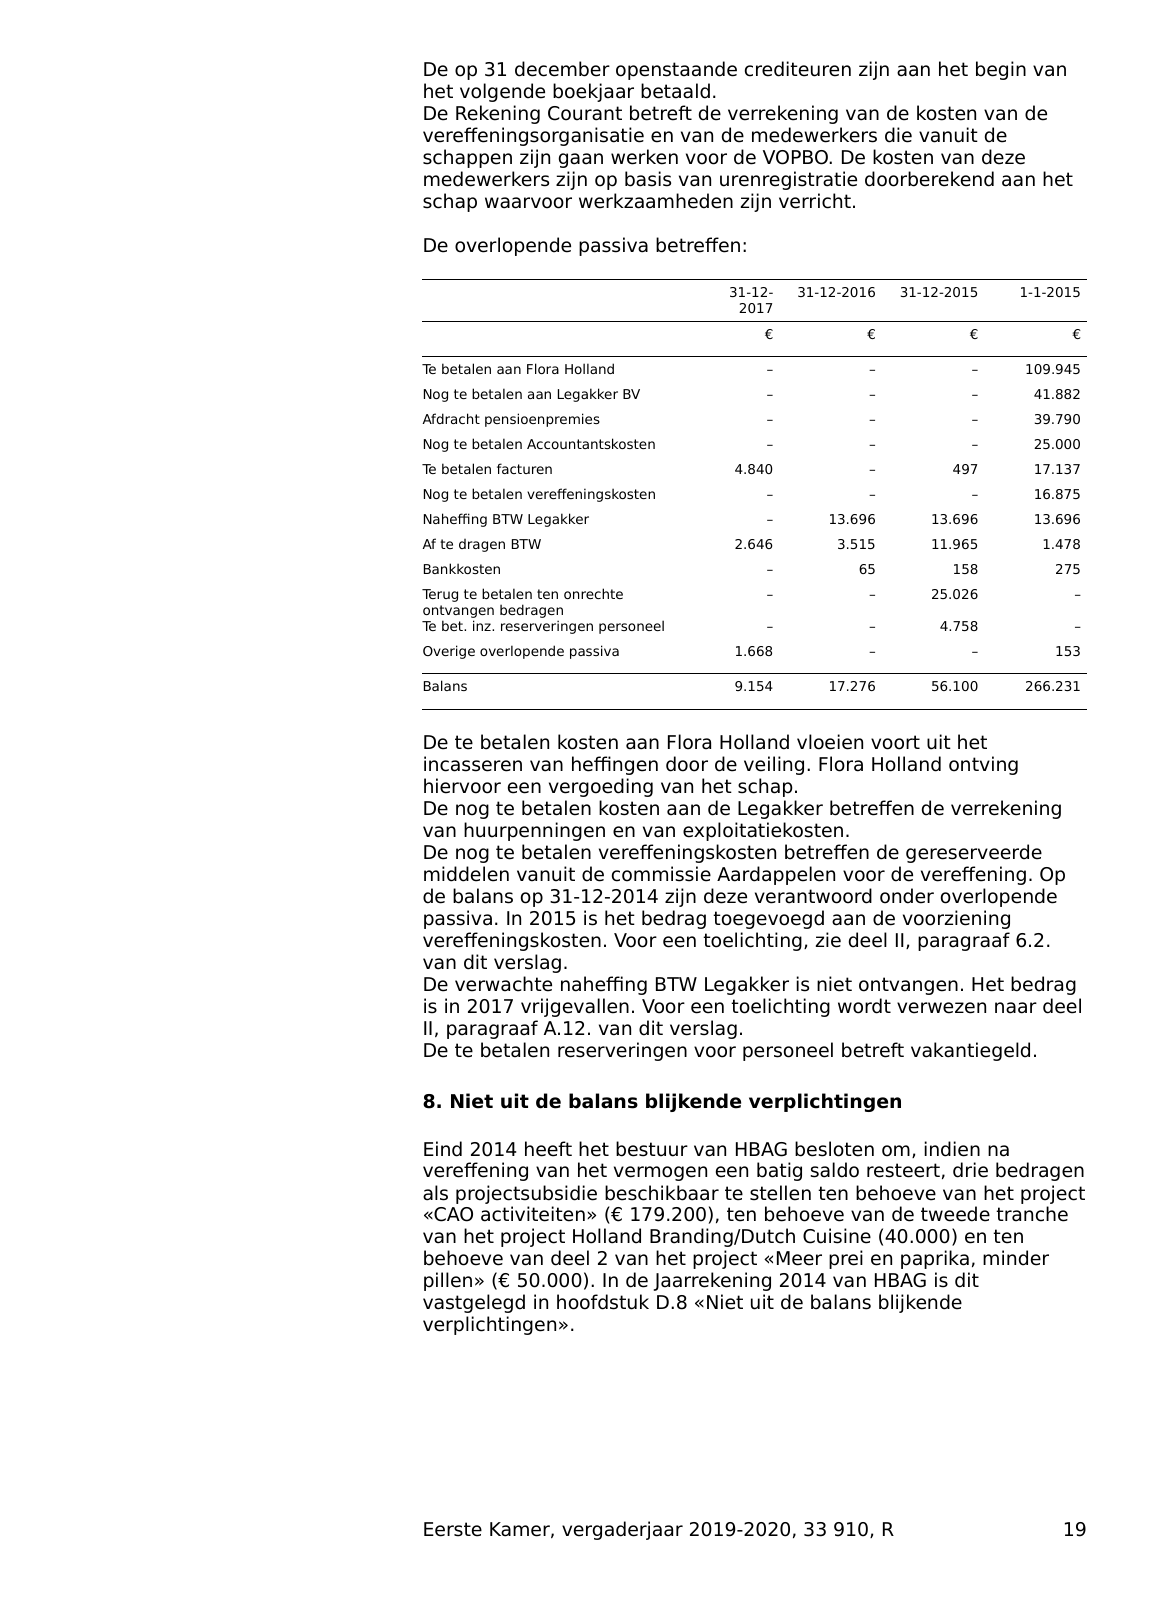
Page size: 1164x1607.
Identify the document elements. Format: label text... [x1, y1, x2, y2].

table_cell 17.276 [780, 674, 881, 708]
table_cell Naheffing BTW Legakker [422, 512, 691, 537]
table_cell 39.790 [986, 412, 1087, 437]
table_cell 153 [986, 644, 1087, 673]
table_cell Bankkosten [422, 562, 691, 587]
table_cell – [883, 644, 984, 673]
table_cell – [780, 644, 881, 673]
table_cell – [986, 587, 1087, 618]
table_cell € [691, 322, 779, 356]
text De nog te betalen vereffeningskosten betreffen de gereserveerde middelen vanuit de commissie Aardappelen voor de vereffening. Op de balans op 31-12-2014 zijn deze verantwoord onder overlopende passiva. In 2015 is het bedrag toegevoegd aan de voorziening vereffeningskosten. Voor een toelichting, zie deel II, paragraaf 6.2. van dit verslag. [422, 842, 1087, 973]
table_cell 11.965 [883, 537, 984, 562]
table_cell – [691, 619, 779, 643]
table_cell – [780, 462, 881, 487]
table_cell – [883, 387, 984, 412]
table_cell – [780, 437, 881, 462]
table_cell 2.646 [691, 537, 779, 562]
table_cell € [780, 322, 881, 356]
table_cell Afdracht pensioenpremies [422, 412, 691, 437]
table_cell € [883, 322, 984, 356]
text Eind 2014 heeft het bestuur van HBAG besloten om, indien na vereffening van het vermogen een batig saldo resteert, drie bedragen als projectsubsidie beschikbaar te stellen ten behoeve van het project «CAO activiteiten» (€ 179.200), ten behoeve van de tweede tranche van het project Holland Branding/Dutch Cuisine (40.000) en ten behoeve van deel 2 van het project «Meer prei en paprika, minder pillen» (€ 50.000). In de Jaarrekening 2014 van HBAG is dit vastgelegd in hoofdstuk D.8 «Niet uit de balans blijkende verplichtingen». [422, 1138, 1087, 1336]
table_cell 9.154 [691, 674, 779, 708]
table_cell – [691, 562, 779, 587]
table_cell 41.882 [986, 387, 1087, 412]
table_cell – [883, 357, 984, 387]
table_header 1-1-2015 [986, 280, 1087, 321]
table_header 31-12-2015 [883, 280, 984, 321]
table_header [422, 280, 691, 321]
table_cell – [780, 357, 881, 387]
table_header 31-12-2016 [780, 280, 881, 321]
text De overlopende passiva betreffen: [422, 235, 1087, 257]
table_cell 266.231 [986, 674, 1087, 708]
table_cell 1.668 [691, 644, 779, 673]
table_cell 13.696 [780, 512, 881, 537]
table_cell 497 [883, 462, 984, 487]
table_cell 4.758 [883, 619, 984, 643]
table_cell – [691, 437, 779, 462]
table_cell Terug te betalen ten onrechte ontvangen bedragen [422, 587, 691, 618]
text De op 31 december openstaande crediteuren zijn aan het begin van het volgende boekjaar betaald. [422, 59, 1087, 103]
table_cell – [986, 619, 1087, 643]
text De verwachte naheffing BTW Legakker is niet ontvangen. Het bedrag is in 2017 vrijgevallen. Voor een toelichting wordt verwezen naar deel II, paragraaf A.12. van dit verslag. [422, 973, 1087, 1039]
table_cell – [691, 512, 779, 537]
table_cell 109.945 [986, 357, 1087, 387]
table_cell Nog te betalen aan Legakker BV [422, 387, 691, 412]
table_cell € [986, 322, 1087, 356]
table_cell – [691, 487, 779, 512]
table_cell Te betalen aan Flora Holland [422, 357, 691, 387]
table_cell – [780, 387, 881, 412]
subtitle 8. Niet uit de balans blijkende verplichtingen [422, 1091, 1087, 1113]
table_cell Te bet. inz. reserveringen personeel [422, 619, 691, 643]
table_cell 17.137 [986, 462, 1087, 487]
text De te betalen kosten aan Flora Holland vloeien voort uit het incasseren van heffingen door de veiling. Flora Holland ontving hiervoor een vergoeding van het schap. [422, 732, 1087, 798]
table_cell Af te dragen BTW [422, 537, 691, 562]
text De nog te betalen kosten aan de Legakker betreffen de verrekening van huurpenningen en van exploitatiekosten. [422, 798, 1087, 842]
table_cell – [883, 487, 984, 512]
table_cell – [780, 619, 881, 643]
table_cell 3.515 [780, 537, 881, 562]
text De Rekening Courant betreft de verrekening van de kosten van de vereffeningsorganisatie en van de medewerkers die vanuit de schappen zijn gaan werken voor de VOPBO. De kosten van deze medewerkers zijn op basis van urenregistratie doorberekend aan het schap waarvoor werkzaamheden zijn verricht. [422, 103, 1087, 213]
table_header 31-12-2017 [691, 280, 779, 321]
table_cell 25.026 [883, 587, 984, 618]
table_cell 4.840 [691, 462, 779, 487]
table_cell 275 [986, 562, 1087, 587]
table_cell [422, 322, 691, 356]
table_cell 13.696 [986, 512, 1087, 537]
table_cell Nog te betalen vereffeningskosten [422, 487, 691, 512]
table_cell – [780, 587, 881, 618]
table_cell – [691, 412, 779, 437]
table_cell 1.478 [986, 537, 1087, 562]
table_cell Te betalen facturen [422, 462, 691, 487]
table_cell 13.696 [883, 512, 984, 537]
table_cell – [780, 487, 881, 512]
table_cell – [883, 437, 984, 462]
table_cell – [883, 412, 984, 437]
table_cell 158 [883, 562, 984, 587]
table_cell – [691, 387, 779, 412]
table_cell – [691, 357, 779, 387]
table_cell Overige overlopende passiva [422, 644, 691, 673]
table_cell Nog te betalen Accountantskosten [422, 437, 691, 462]
table_cell 16.875 [986, 487, 1087, 512]
table_cell Balans [422, 674, 691, 708]
table_cell 25.000 [986, 437, 1087, 462]
table_cell – [691, 587, 779, 618]
table_cell 65 [780, 562, 881, 587]
table_cell – [780, 412, 881, 437]
table_cell 56.100 [883, 674, 984, 708]
text De te betalen reserveringen voor personeel betreft vakantiegeld. [422, 1039, 1087, 1061]
